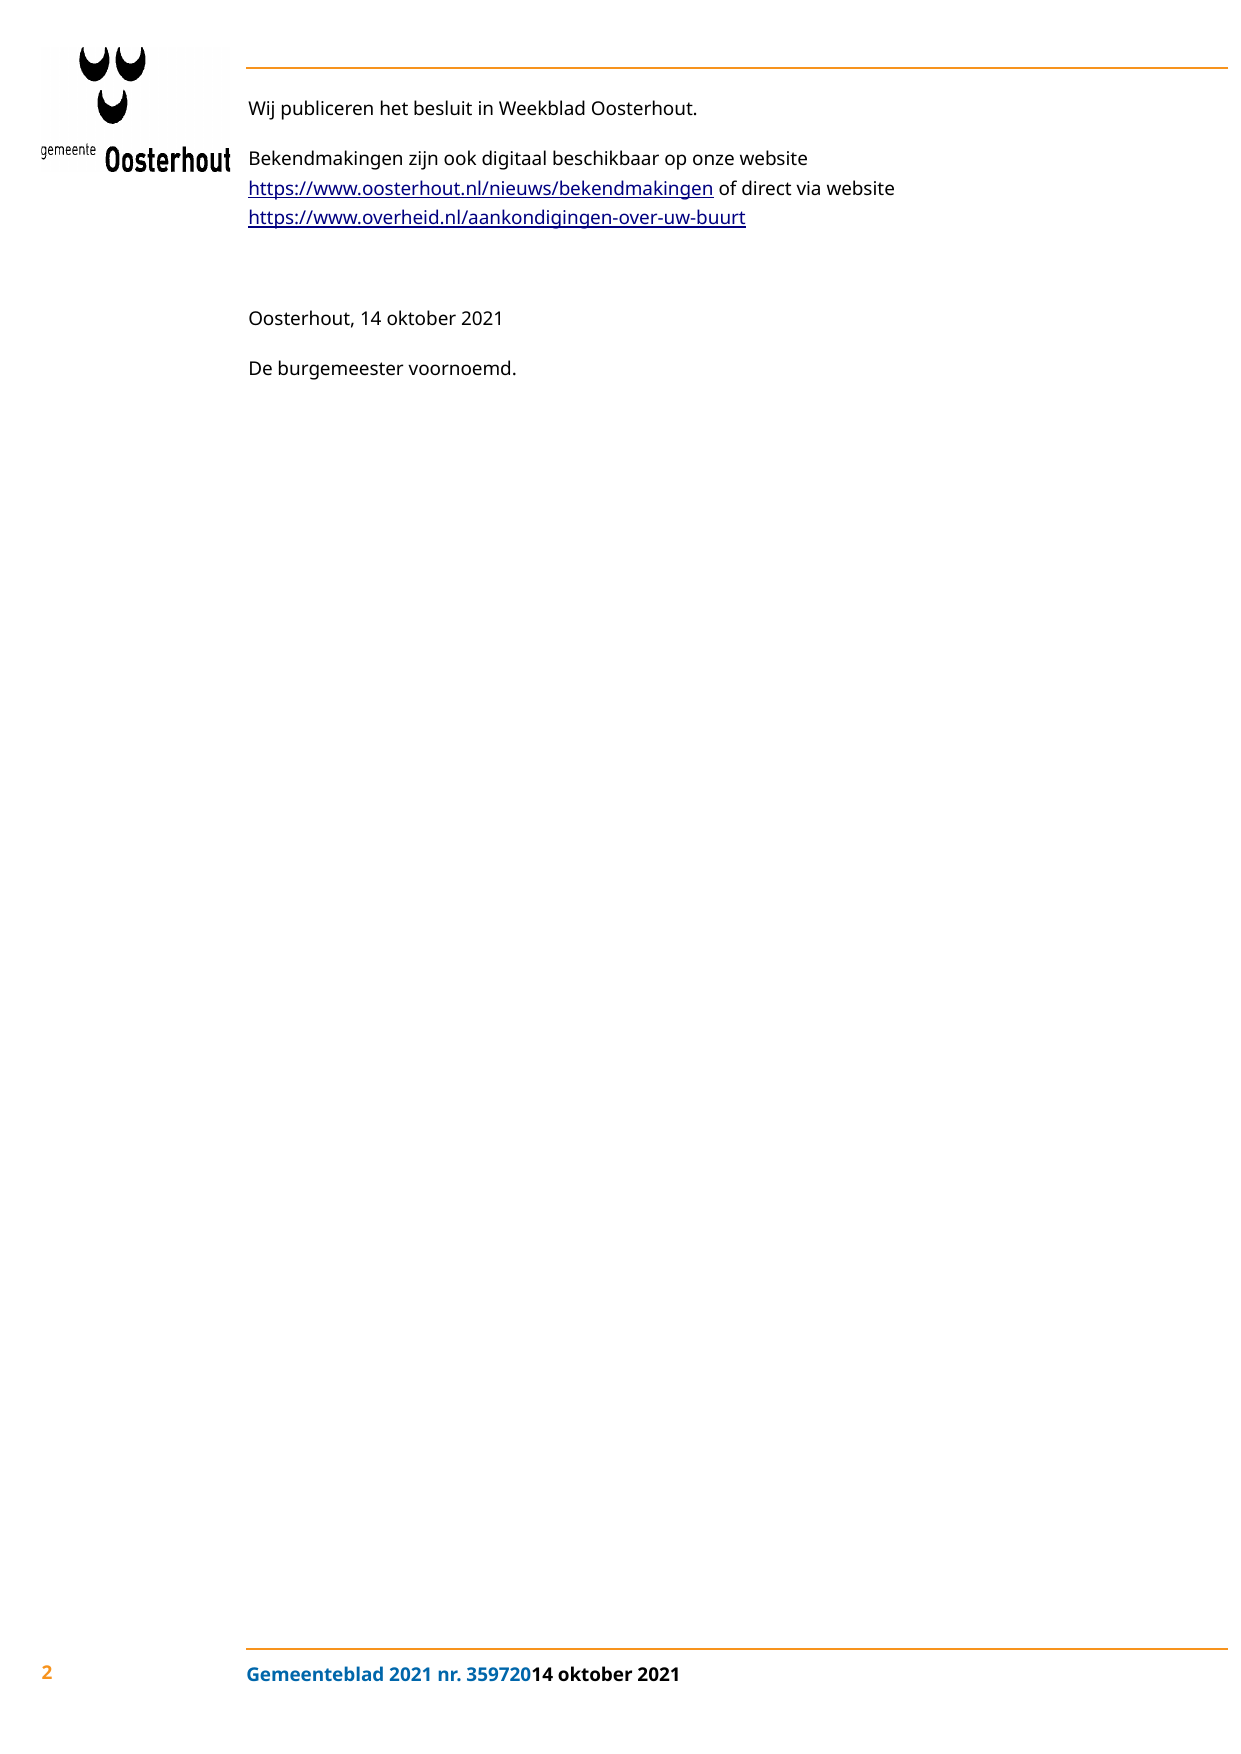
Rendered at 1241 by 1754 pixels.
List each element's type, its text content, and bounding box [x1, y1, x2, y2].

text Wij publiceren het besluit in Weekblad Oosterhout. [248, 95, 1152, 121]
text Oosterhout, 14 oktober 2021 [248, 305, 1152, 331]
picture [41, 47, 231, 172]
text De burgemeester voornoemd. [248, 356, 1152, 381]
text Bekendmakingen zijn ook digitaal beschikbaar op onze website https://www.oosterhout.nl/nieuws/bekendmakingen of direct via website https://www.overheid.nl/aankondigingen-over-uw-buurt [248, 145, 1152, 230]
